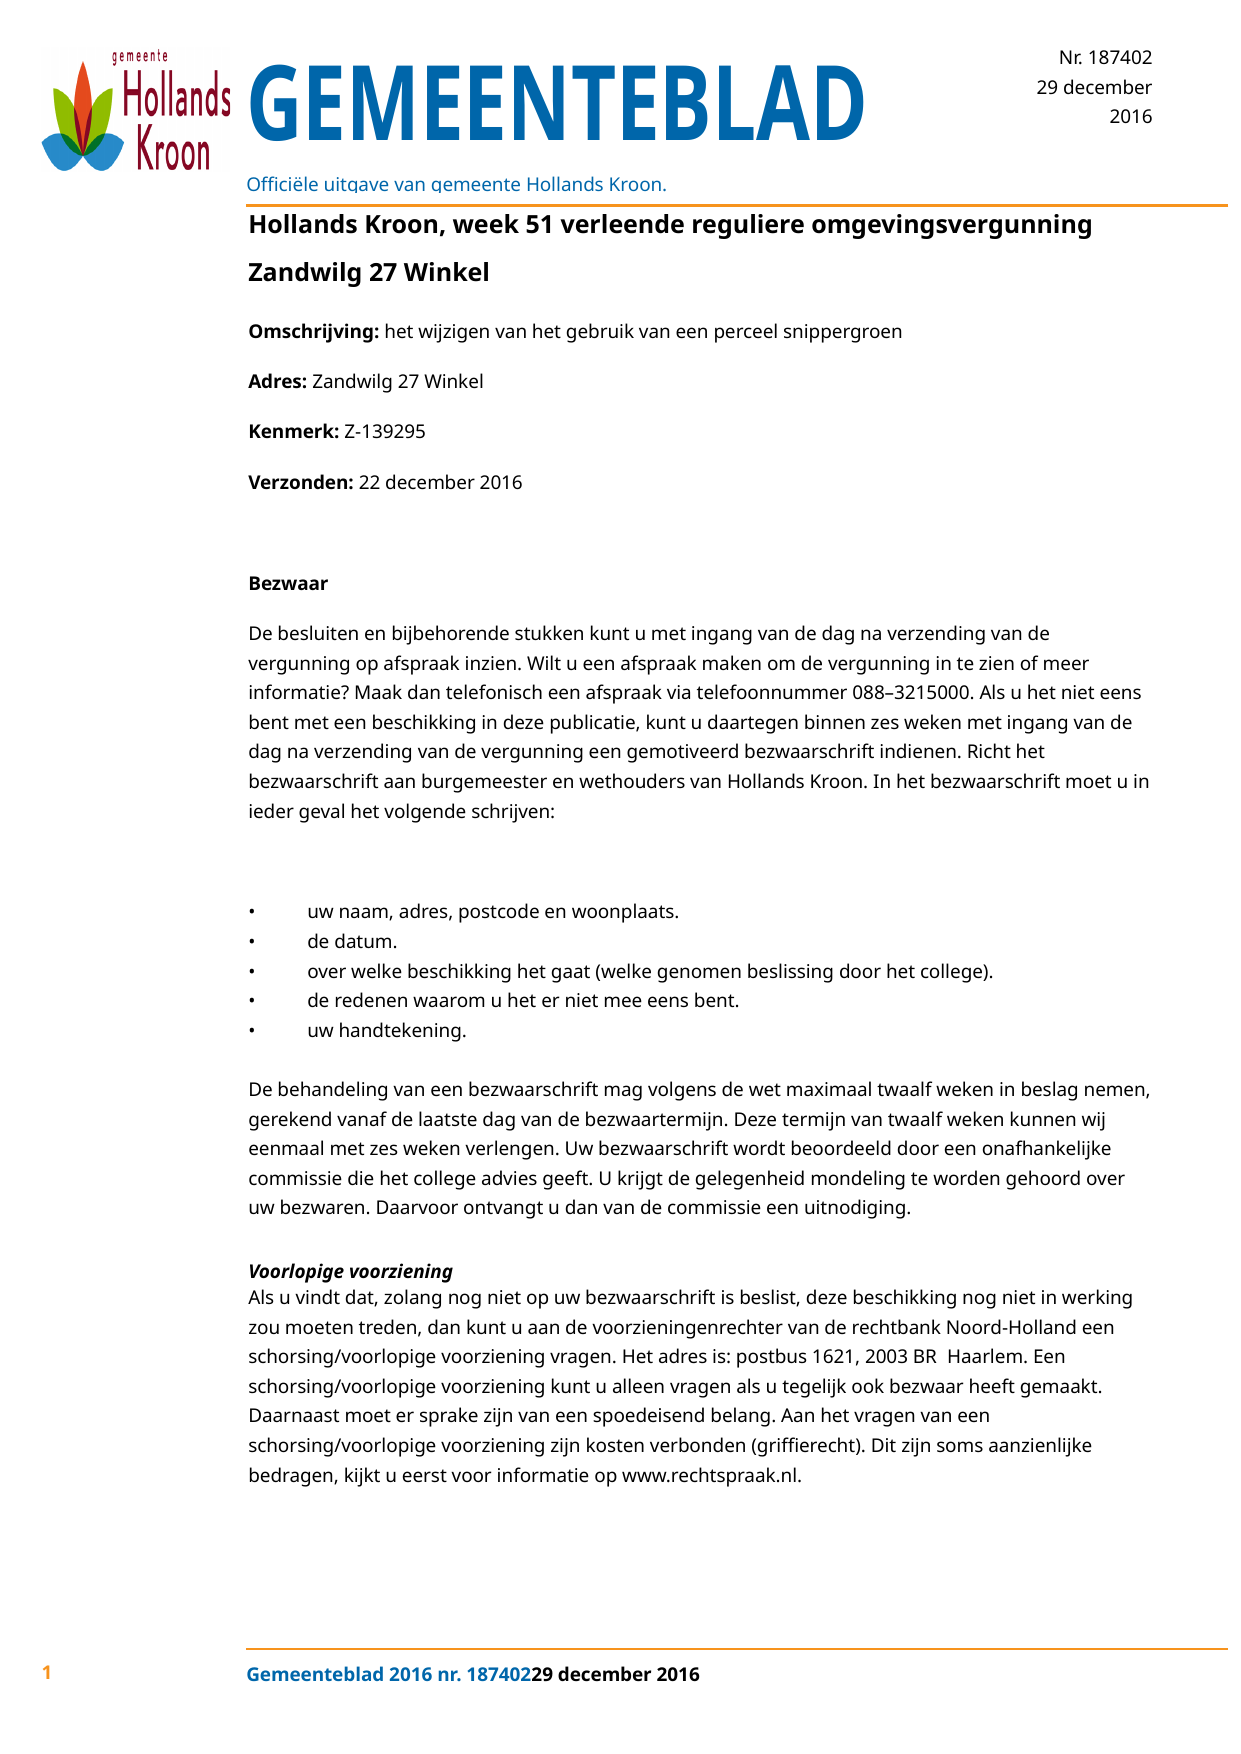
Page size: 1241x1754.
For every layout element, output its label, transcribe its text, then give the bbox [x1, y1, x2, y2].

picture [41, 47, 231, 172]
text De besluiten en bijbehorende stukken kunt u met ingang van de dag na verzending van de vergunning op afspraak inzien. Wilt u een afspraak maken om de vergunning in te zien of meer informatie? Maak dan telefonisch een afspraak via telefoonnummer 088–3215000. Als u het niet eens bent met een beschikking in deze publicatie, kunt u daartegen binnen zes weken met ingang van de dag na verzending van de vergunning een gemotiveerd bezwaarschrift indienen. Richt het bezwaarschrift aan burgemeester en wethouders van Hollands Kroon. In het bezwaarschrift moet u in ieder geval het volgende schrijven: [248, 620, 1152, 824]
list de redenen waarom u het er niet mee eens bent. [248, 987, 1152, 1013]
text Verzonden: 22 december 2016 [248, 469, 1152, 495]
text Hollands Kroon, week 51 verleende reguliere omgevingsvergunning Zandwilg 27 Winkel [248, 207, 1152, 288]
text Omschrijving: het wijzigen van het gebruik van een perceel snippergroen [248, 318, 1152, 344]
list uw naam, adres, postcode en woonplaats. [248, 899, 1152, 924]
text Adres: Zandwilg 27 Winkel [248, 368, 1152, 394]
text Kenmerk: Z-139295 [248, 419, 1152, 444]
list de datum. [248, 928, 1152, 954]
text Bezwaar [248, 570, 1152, 596]
text Als u vindt dat, zolang nog niet op uw bezwaarschrift is beslist, deze beschikking nog niet in werking zou moeten treden, dan kunt u aan de voorzieningenrechter van de rechtbank Noord-Holland een schorsing/voorlopige voorziening vragen. Het adres is: postbus 1621, 2003 BR Haarlem. Een schorsing/voorlopige voorziening kunt u alleen vragen als u tegelijk ook bezwaar heeft gemaakt. Daarnaast moet er sprake zijn van een spoedeisend belang. Aan het vragen van een schorsing/voorlopige voorziening zijn kosten verbonden (griffierecht). Dit zijn soms aanzienlijke bedragen, kijkt u eerst voor informatie op www.rechtspraak.nl. [248, 1284, 1152, 1487]
list uw handtekening. [248, 1017, 1152, 1043]
text Voorlopige voorziening [248, 1258, 1152, 1284]
list over welke beschikking het gaat (welke genomen beslissing door het college). [248, 958, 1152, 984]
text De behandeling van een bezwaarschrift mag volgens de wet maximaal twaalf weken in beslag nemen, gerekend vanaf de laatste dag van de bezwaartermijn. Deze termijn van twaalf weken kunnen wij eenmaal met zes weken verlengen. Uw bezwaarschrift wordt beoordeeld door een onafhankelijke commissie die het college advies geeft. U krijgt de gelegenheid mondeling te worden gehoord over uw bezwaren. Daarvoor ontvangt u dan van de commissie een uitnodiging. [248, 1076, 1152, 1220]
